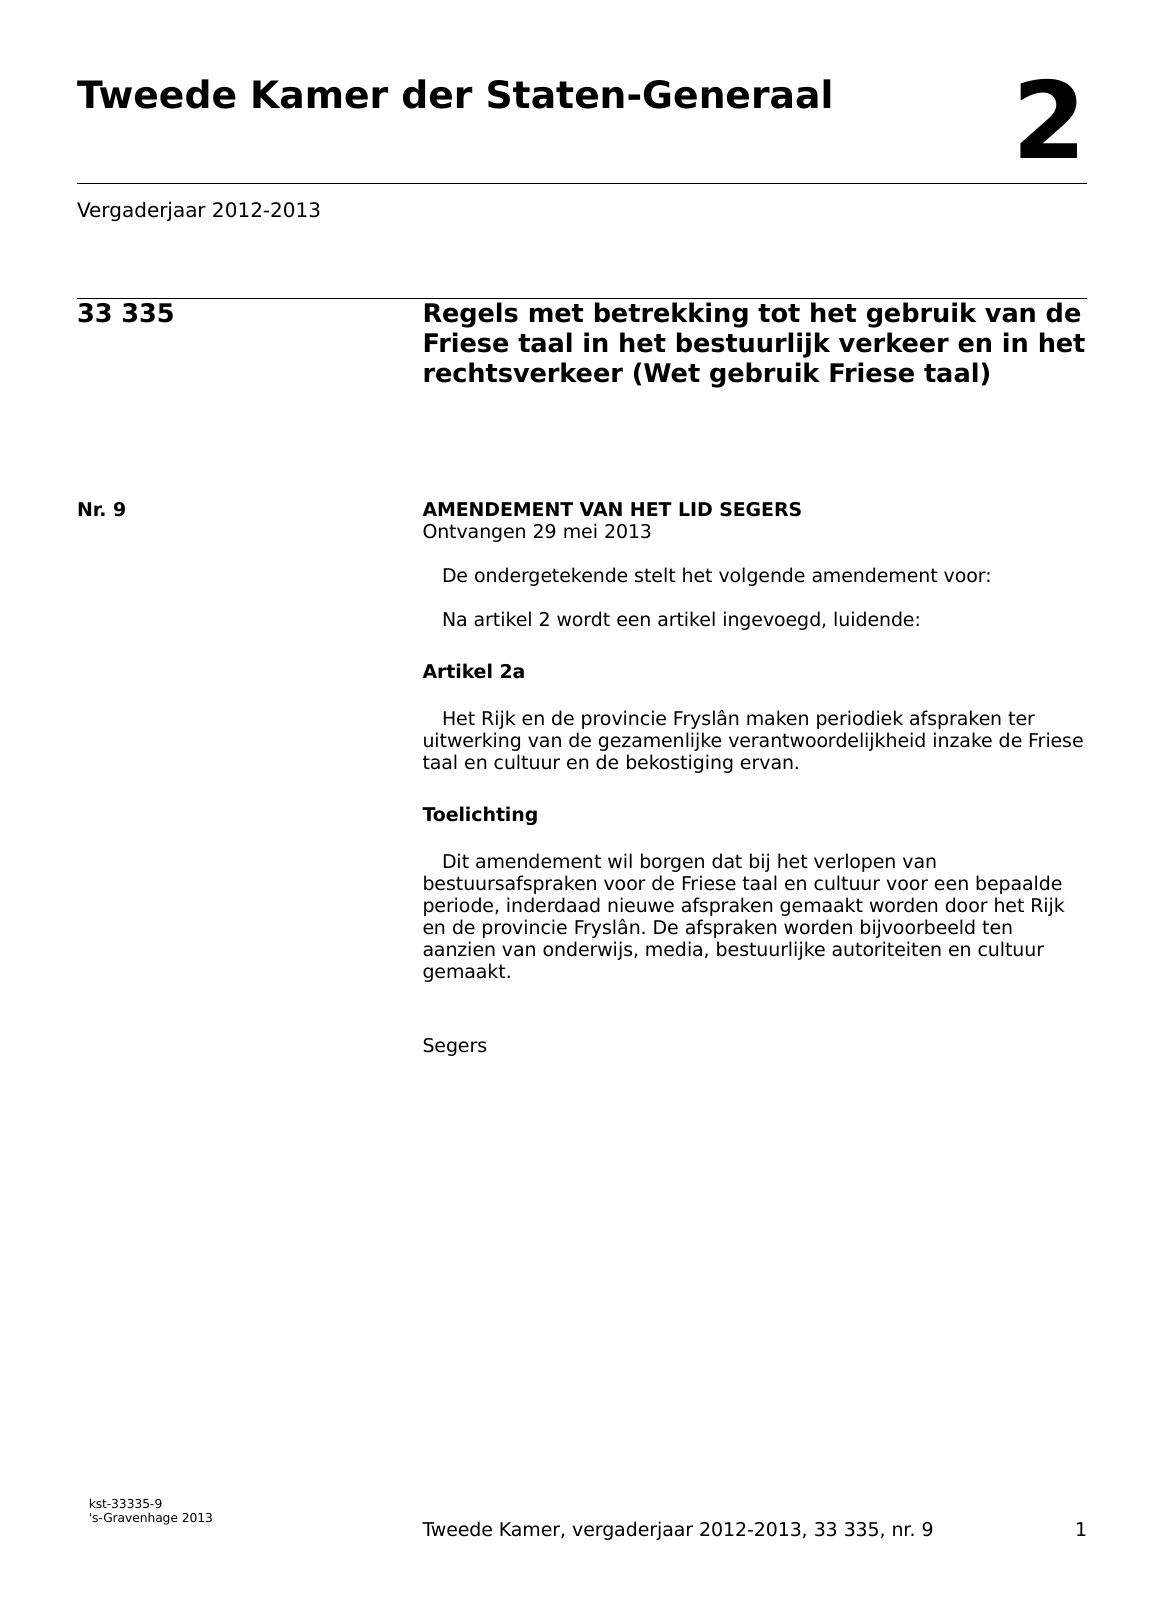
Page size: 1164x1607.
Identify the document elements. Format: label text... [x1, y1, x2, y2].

subtitle 33 335 Regels met betrekking tot het gebruik van de Friese taal in het bestuurlijk verkeer en in het rechtsverkeer (Wet gebruik Friese taal) [77, 299, 1087, 388]
text Dit amendement wil borgen dat bij het verlopen van bestuursafspraken voor de Friese taal en cultuur voor een bepaalde periode, inderdaad nieuwe afspraken gemaakt worden door het Rijk en de provincie Fryslân. De afspraken worden bijvoorbeeld ten aanzien van onderwijs, media, bestuurlijke autoriteiten en cultuur gemaakt. [422, 851, 1087, 983]
text 's-Gravenhage 2013 [88, 1511, 323, 1525]
text Ontvangen 29 mei 2013 [422, 521, 1087, 543]
subtitle Artikel 2a [422, 661, 1087, 683]
text kst-33335-9 [88, 1497, 323, 1511]
text Na artikel 2 wordt een artikel ingevoegd, luidende: [422, 609, 1087, 631]
table_header 2 [886, 59, 1087, 183]
table_header Tweede Kamer der Staten-Generaal [77, 59, 886, 183]
text Het Rijk en de provincie Fryslân maken periodiek afspraken ter uitwerking van de gezamenlijke verantwoordelijkheid inzake de Friese taal en cultuur en de bekostiging ervan. [422, 708, 1087, 774]
text De ondergetekende stelt het volgende amendement voor: [422, 565, 1087, 587]
subtitle Toelichting [422, 804, 1087, 826]
subtitle Nr. 9 AMENDEMENT VAN HET LID SEGERS [77, 499, 1087, 521]
table_cell Vergaderjaar 2012-2013 [77, 184, 1087, 298]
text Segers [422, 1013, 1087, 1057]
